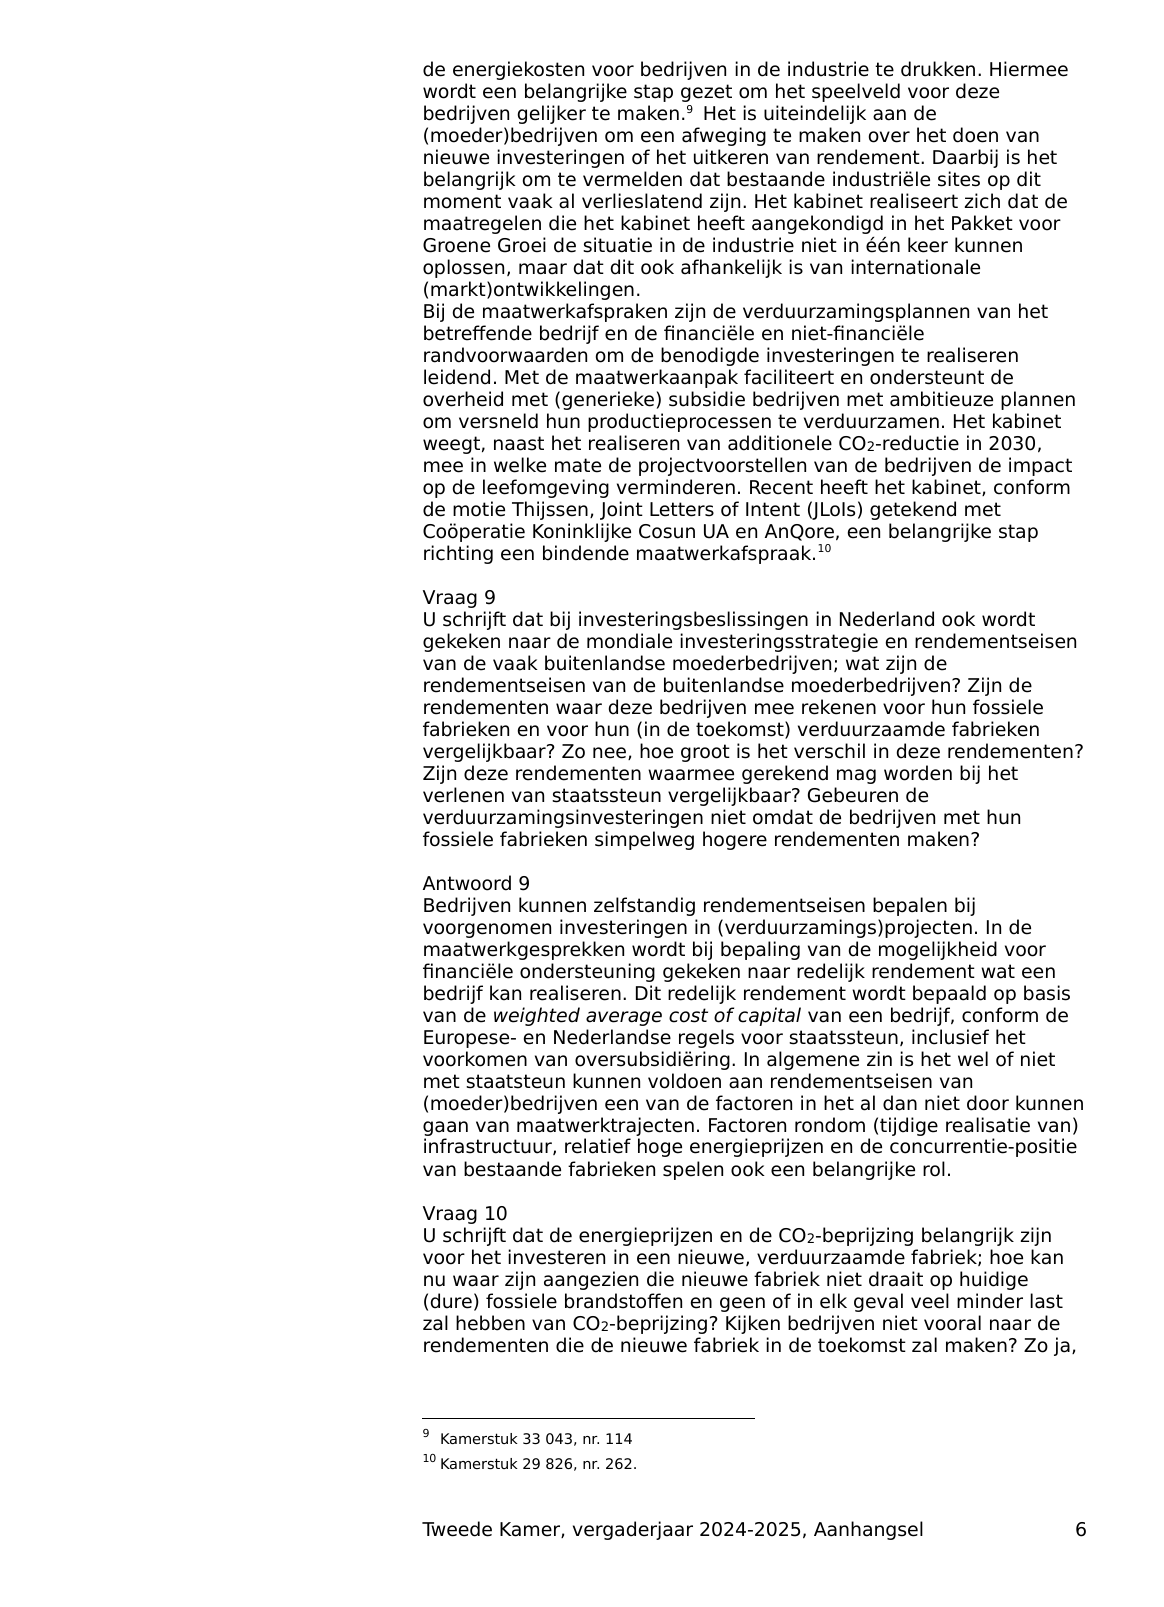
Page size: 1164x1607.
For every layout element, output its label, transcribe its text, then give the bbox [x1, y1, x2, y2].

text de energiekosten voor bedrijven in de industrie te drukken. Hiermee wordt een belangrijke stap gezet om het speelveld voor deze bedrijven gelijker te maken. Het is uiteindelijk aan de (moeder)bedrijven om een afweging te maken over het doen van nieuwe investeringen of het uitkeren van rendement. Daarbij is het belangrijk om te vermelden dat bestaande industriële sites op dit moment vaak al verlieslatend zijn. Het kabinet realiseert zich dat de maatregelen die het kabinet heeft aangekondigd in het Pakket voor Groene Groei de situatie in de industrie niet in één keer kunnen oplossen, maar dat dit ook afhankelijk is van internationale (markt)ontwikkelingen. [422, 59, 1087, 301]
text Kamerstuk 33 043, nr. 114 [422, 1427, 1087, 1449]
text Vraag 9 [422, 587, 1087, 609]
text Kamerstuk 29 826, nr. 262. [422, 1452, 1087, 1474]
text U schrijft dat bij investeringsbeslissingen in Nederland ook wordt gekeken naar de mondiale investeringsstrategie en rendementseisen van de vaak buitenlandse moederbedrijven; wat zijn de rendementseisen van de buitenlandse moederbedrijven? Zijn de rendementen waar deze bedrijven mee rekenen voor hun fossiele fabrieken en voor hun (in de toekomst) verduurzaamde fabrieken vergelijkbaar? Zo nee, hoe groot is het verschil in deze rendementen? Zijn deze rendementen waarmee gerekend mag worden bij het verlenen van staatssteun vergelijkbaar? Gebeuren de verduurzamingsinvesteringen niet omdat de bedrijven met hun fossiele fabrieken simpelweg hogere rendementen maken? [422, 609, 1087, 851]
text Vraag 10 [422, 1203, 1087, 1224]
text Bij de maatwerkafspraken zijn de verduurzamingsplannen van het betreffende bedrijf en de financiële en niet-financiële randvoorwaarden om de benodigde investeringen te realiseren leidend. Met de maatwerkaanpak faciliteert en ondersteunt de overheid met (generieke) subsidie bedrijven met ambitieuze plannen om versneld hun productieprocessen te verduurzamen. Het kabinet weegt, naast het realiseren van additionele CO2-reductie in 2030, mee in welke mate de projectvoorstellen van de bedrijven de impact op de leefomgeving verminderen. Recent heeft het kabinet, conform de motie Thijssen, Joint Letters of Intent (JLoIs) getekend met Coöperatie Koninklijke Cosun UA en AnQore, een belangrijke stap richting een bindende maatwerkafspraak. [422, 301, 1087, 564]
text Bedrijven kunnen zelfstandig rendementseisen bepalen bij voorgenomen investeringen in (verduurzamings)projecten. In de maatwerkgesprekken wordt bij bepaling van de mogelijkheid voor financiële ondersteuning gekeken naar redelijk rendement wat een bedrijf kan realiseren. Dit redelijk rendement wordt bepaald op basis van de weighted average cost of capital van een bedrijf, conform de Europese- en Nederlandse regels voor staatssteun, inclusief het voorkomen van oversubsidiëring. In algemene zin is het wel of niet met staatsteun kunnen voldoen aan rendementseisen van (moeder)bedrijven een van de factoren in het al dan niet door kunnen gaan van maatwerktrajecten. Factoren rondom (tijdige realisatie van) infrastructuur, relatief hoge energieprijzen en de concurrentie-positie van bestaande fabrieken spelen ook een belangrijke rol. [422, 895, 1087, 1180]
text U schrijft dat de energieprijzen en de CO2-beprijzing belangrijk zijn voor het investeren in een nieuwe, verduurzaamde fabriek; hoe kan nu waar zijn aangezien die nieuwe fabriek niet draait op huidige (dure) fossiele brandstoffen en geen of in elk geval veel minder last zal hebben van CO2-beprijzing? Kijken bedrijven niet vooral naar de rendementen die de nieuwe fabriek in de toekomst zal maken? Zo ja, [422, 1224, 1087, 1356]
text Antwoord 9 [422, 873, 1087, 895]
